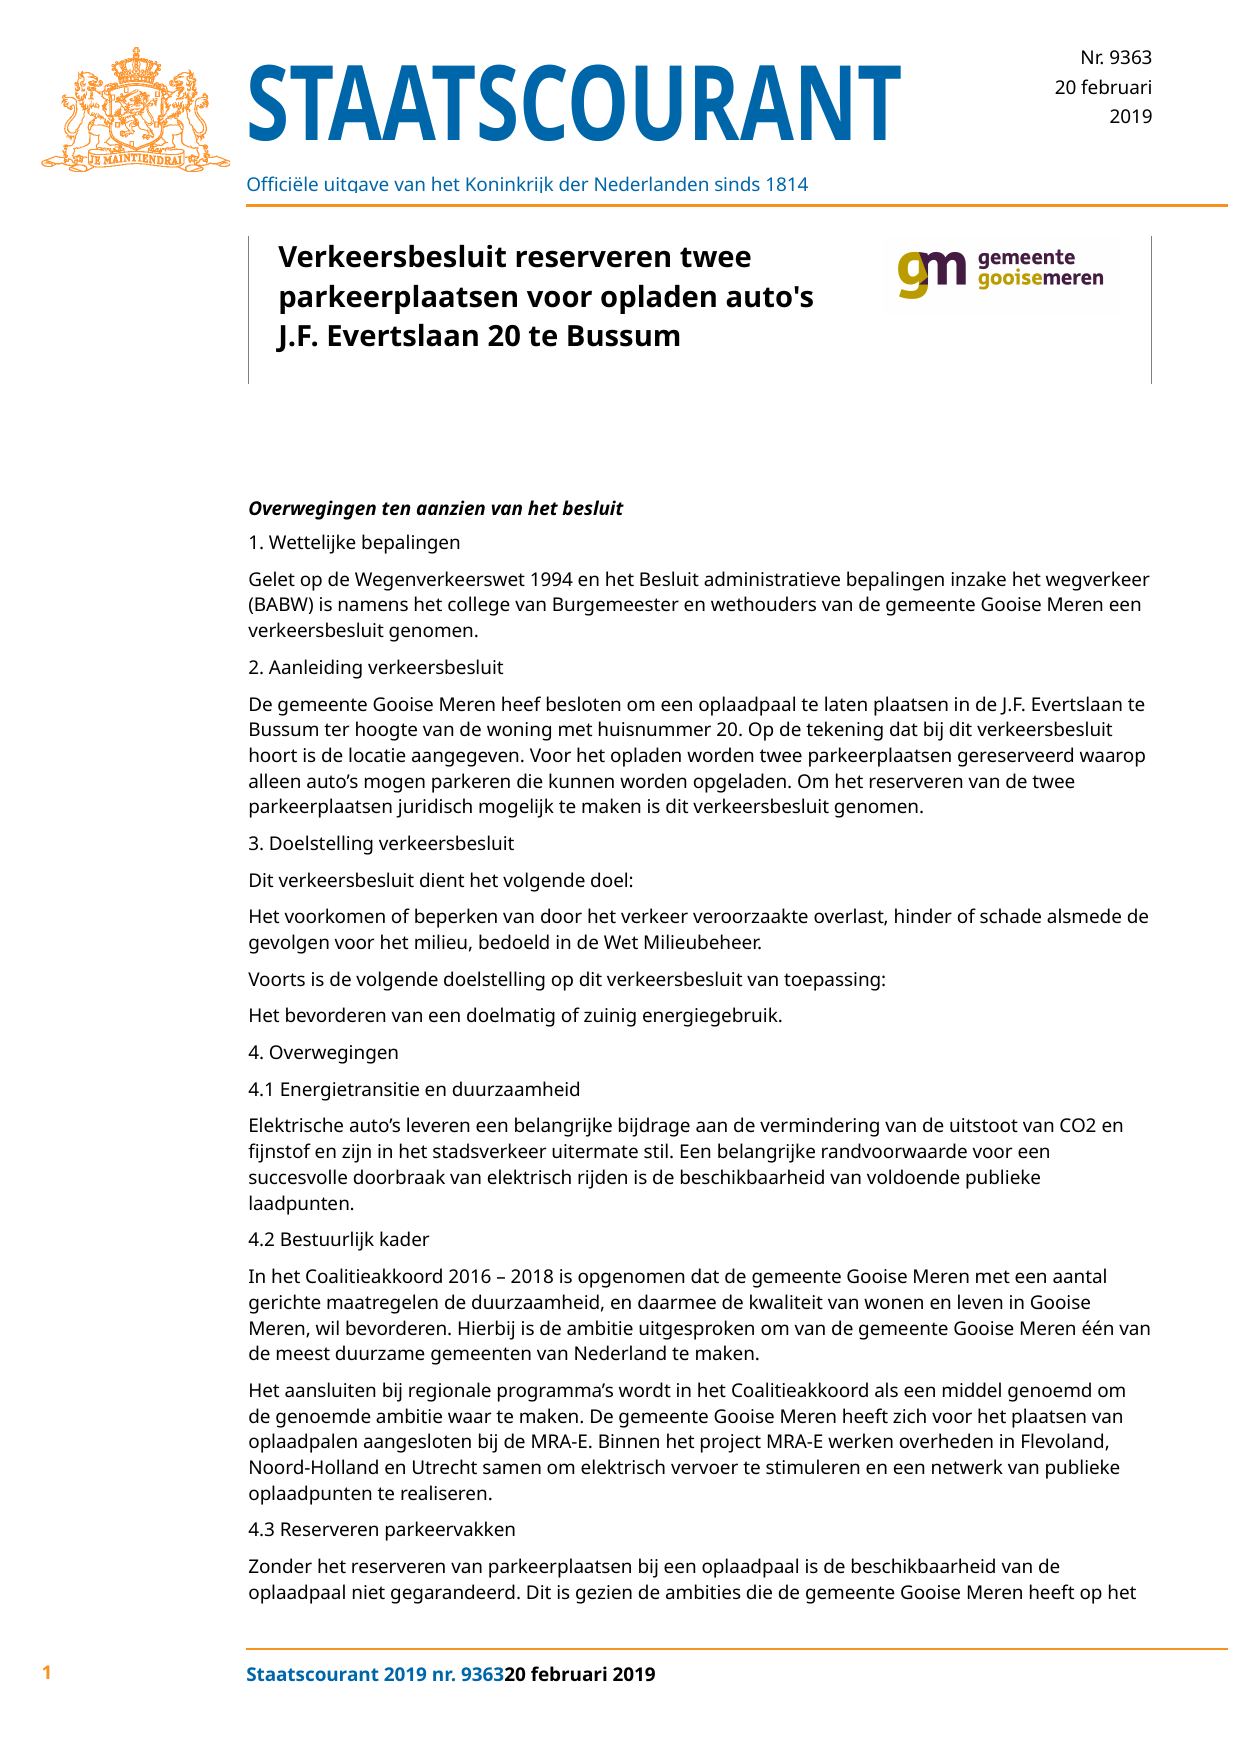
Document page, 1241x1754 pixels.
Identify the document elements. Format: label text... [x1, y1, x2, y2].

text 3. Doelstelling verkeersbesluit [248, 830, 1152, 856]
text In het Coalitieakkoord 2016 – 2018 is opgenomen dat de gemeente Gooise Meren met een aantal gerichte maatregelen de duurzaamheid, en daarmee de kwaliteit van wonen en leven in Gooise Meren, wil bevorderen. Hierbij is de ambitie uitgesproken om van de gemeente Gooise Meren één van de meest duurzame gemeenten van Nederland te maken. [248, 1263, 1152, 1366]
table_header [850, 236, 1151, 384]
text Overwegingen ten aanzien van het besluit [248, 495, 1152, 521]
text Het voorkomen of beperken van door het verkeer veroorzaakte overlast, hinder of schade alsmede de gevolgen voor het milieu, bedoeld in de Wet Milieubeheer. [248, 904, 1152, 955]
text Het aansluiten bij regionale programma’s wordt in het Coalitieakkoord als een middel genoemd om de genoemde ambitie waar te maken. De gemeente Gooise Meren heeft zich voor het plaatsen van oplaadpalen aangesloten bij de MRA-E. Binnen het project MRA-E werken overheden in Flevoland, Noord-Holland en Utrecht samen om elektrisch vervoer te stimuleren en een netwerk van publieke oplaadpunten te realiseren. [248, 1377, 1152, 1506]
text 4. Overwegingen [248, 1039, 1152, 1065]
text Het bevorderen van een doelmatig of zuinig energiegebruik. [248, 1003, 1152, 1028]
text Dit verkeersbesluit dient het volgende doel: [248, 867, 1152, 893]
text 4.1 Energietransitie en duurzaamheid [248, 1076, 1152, 1102]
text Gelet op de Wegenverkeerswet 1994 en het Besluit administratieve bepalingen inzake het wegverkeer (BABW) is namens het college van Burgemeester en wethouders van de gemeente Gooise Meren een verkeersbesluit genomen. [248, 566, 1152, 643]
text De gemeente Gooise Meren heef besloten om een oplaadpaal te laten plaatsen in de J.F. Evertslaan te Bussum ter hoogte van de woning met huisnummer 20. Op de tekening dat bij dit verkeersbesluit hoort is de locatie aangegeven. Voor het opladen worden twee parkeerplaatsen gereserveerd waarop alleen auto’s mogen parkeren die kunnen worden opgeladen. Om het reserveren van de twee parkeerplaatsen juridisch mogelijk te maken is dit verkeersbesluit genomen. [248, 691, 1152, 819]
text Voorts is de volgende doelstelling op dit verkeersbesluit van toepassing: [248, 966, 1152, 992]
text 4.2 Bestuurlijk kader [248, 1227, 1152, 1252]
table_header Verkeersbesluit reserveren twee parkeerplaatsen voor opladen auto's J.F. Evertslaan 20 te Bussum [249, 236, 850, 384]
picture [41, 47, 231, 172]
text Elektrische auto’s leveren een belangrijke bijdrage aan de vermindering van de uitstoot van CO2 en fijnstof en zijn in het stadsverkeer uitermate stil. Een belangrijke randvoorwaarde voor een succesvolle doorbraak van elektrisch rijden is de beschikbaarheid van voldoende publieke laadpunten. [248, 1113, 1152, 1216]
text 1. Wettelijke bepalingen [248, 529, 1152, 555]
text 4.3 Reserveren parkeervakken [248, 1517, 1152, 1542]
text 2. Aanleiding verkeersbesluit [248, 654, 1152, 680]
picture [882, 236, 1119, 315]
text Zonder het reserveren van parkeerplaatsen bij een oplaadpaal is de beschikbaarheid van de oplaadpaal niet gegarandeerd. Dit is gezien de ambities die de gemeente Gooise Meren heeft op het [248, 1553, 1152, 1605]
